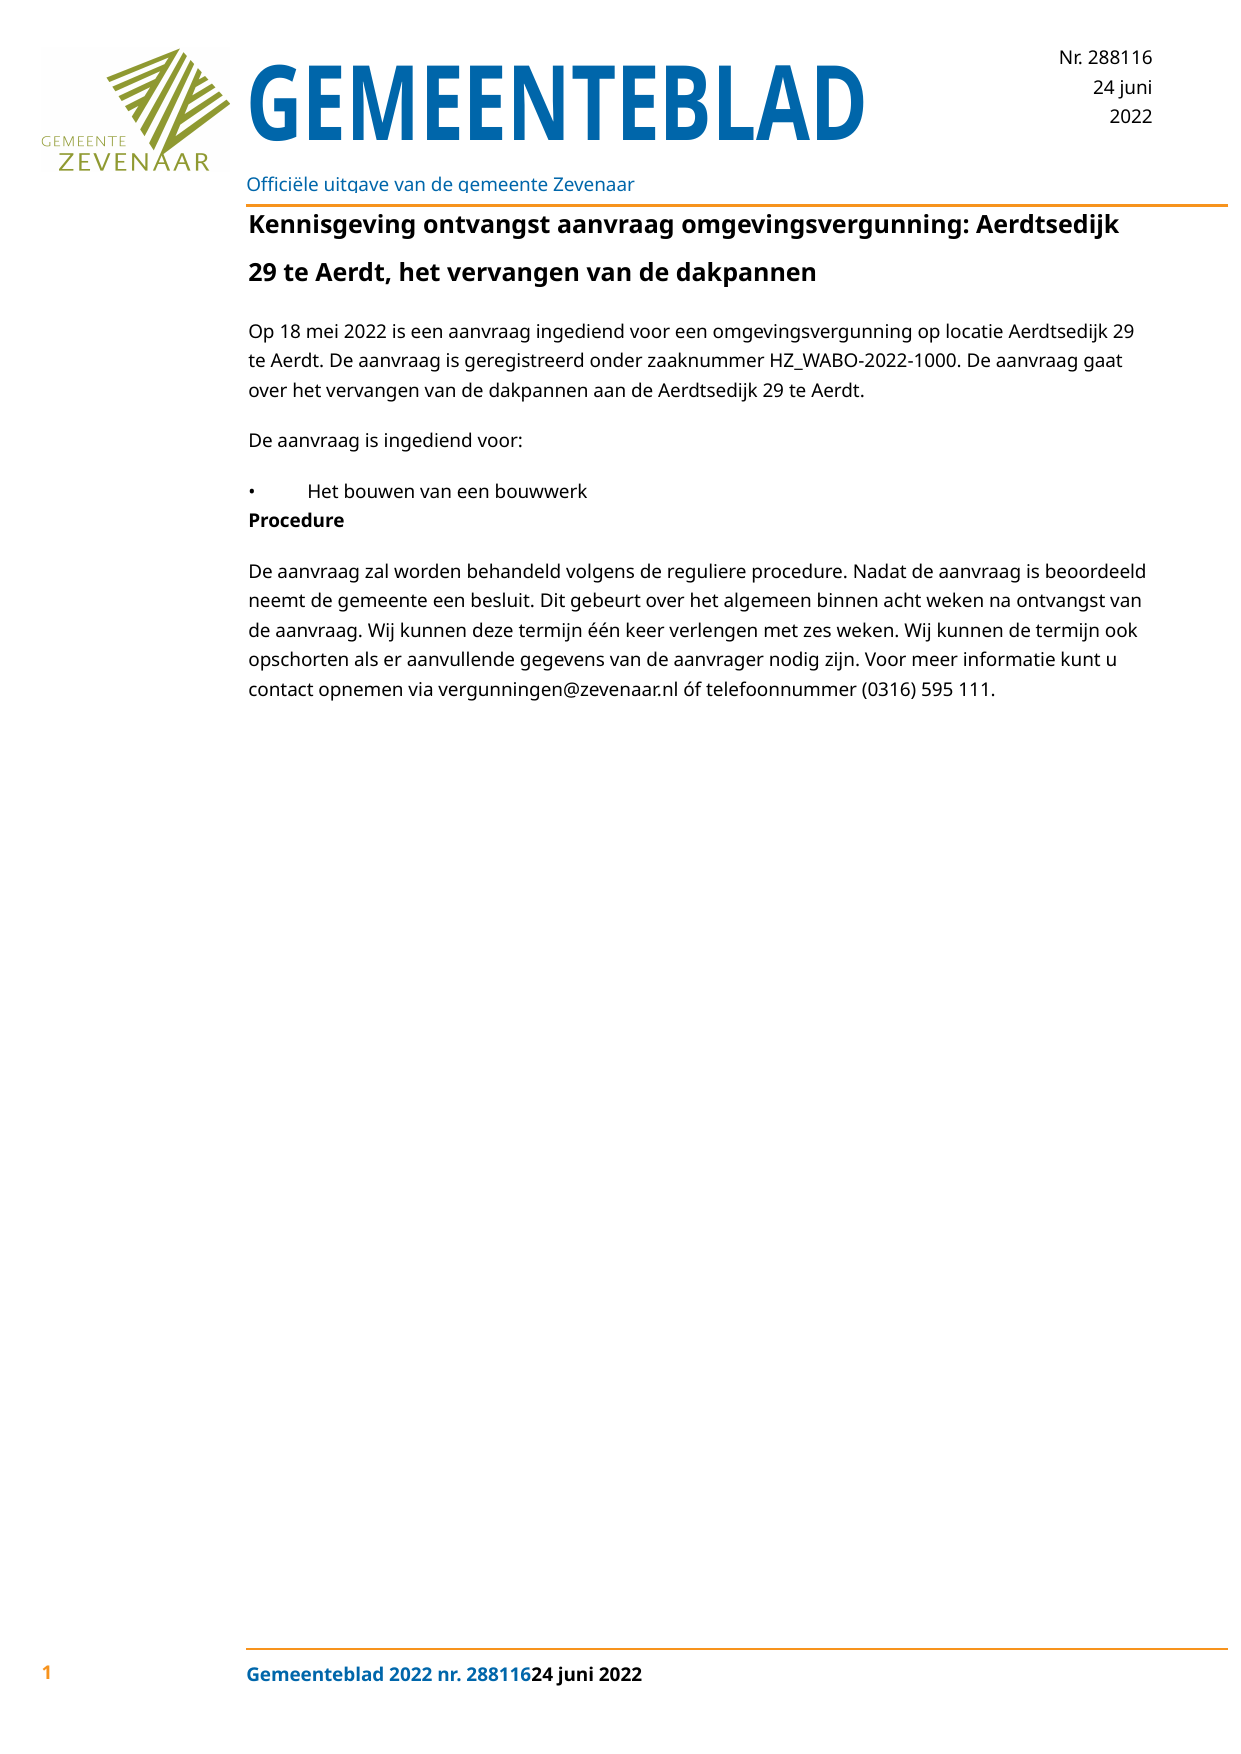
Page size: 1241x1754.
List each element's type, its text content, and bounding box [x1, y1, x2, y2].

text De aanvraag zal worden behandeld volgens de reguliere procedure. Nadat de aanvraag is beoordeeld neemt de gemeente een besluit. Dit gebeurt over het algemeen binnen acht weken na ontvangst van de aanvraag. Wij kunnen deze termijn één keer verlengen met zes weken. Wij kunnen de termijn ook opschorten als er aanvullende gegevens van de aanvrager nodig zijn. Voor meer informatie kunt u contact opnemen via vergunningen@zevenaar.nl óf telefoonnummer (0316) 595 111. [248, 558, 1152, 702]
text Op 18 mei 2022 is een aanvraag ingediend voor een omgevingsvergunning op locatie Aerdtsedijk 29 te Aerdt. De aanvraag is geregistreerd onder zaaknummer HZ_WABO-2022-1000. De aanvraag gaat over het vervangen van de dakpannen aan de Aerdtsedijk 29 te Aerdt. [248, 318, 1152, 403]
text De aanvraag is ingediend voor: [248, 427, 1152, 453]
text Procedure [248, 507, 1152, 533]
text Kennisgeving ontvangst aanvraag omgevingsvergunning: Aerdtsedijk 29 te Aerdt, het vervangen van de dakpannen [248, 207, 1152, 288]
list Het bouwen van een bouwwerk [248, 478, 1152, 504]
picture [41, 47, 231, 172]
